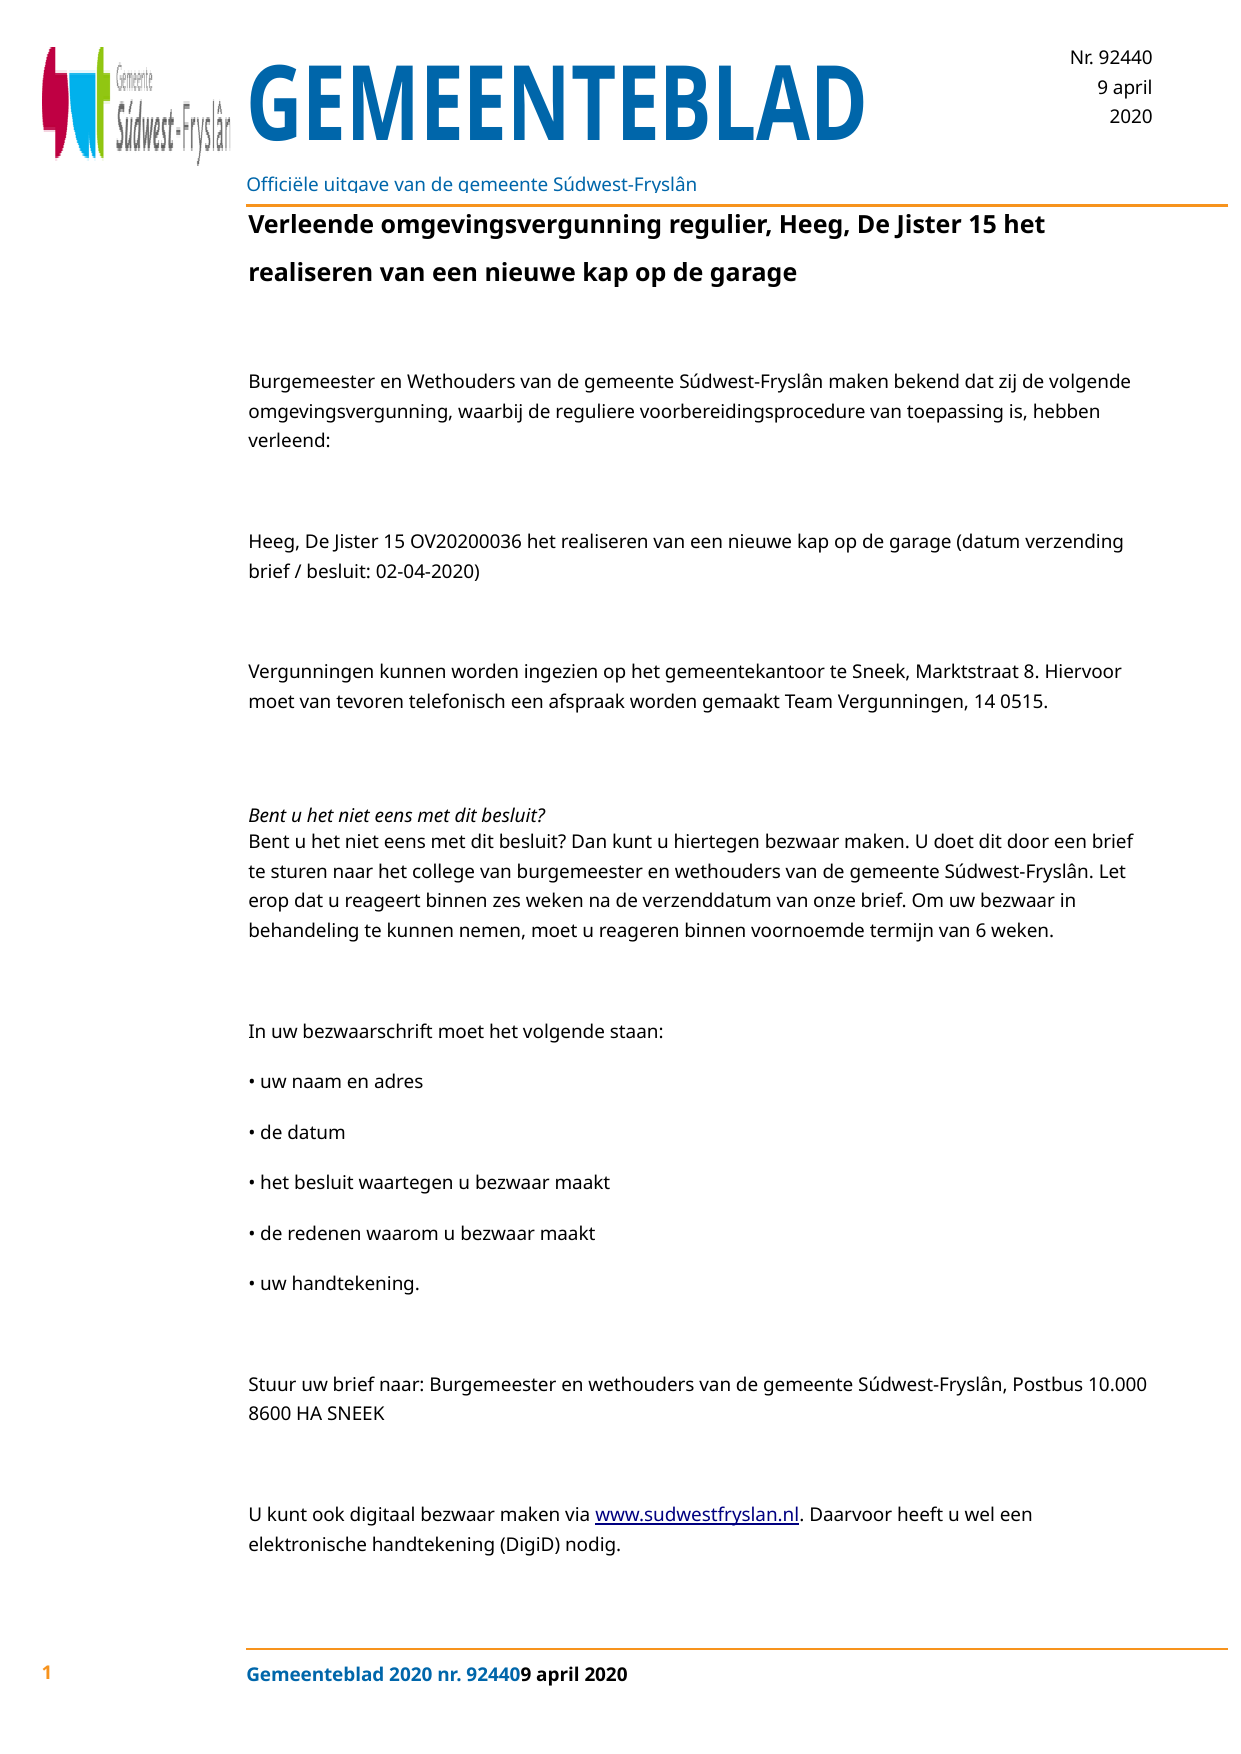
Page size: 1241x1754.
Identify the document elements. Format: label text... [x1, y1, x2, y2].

text In uw bezwaarschrift moet het volgende staan: [248, 1018, 1152, 1044]
text Burgemeester en Wethouders van de gemeente Súdwest-Fryslân maken bekend dat zij de volgende omgevingsvergunning, waarbij de reguliere voorbereidingsprocedure van toepassing is, hebben verleend: [248, 368, 1152, 453]
text Bent u het niet eens met dit besluit? Dan kunt u hiertegen bezwaar maken. U doet dit door een brief te sturen naar het college van burgemeester en wethouders van de gemeente Súdwest-Fryslân. Let erop dat u reageert binnen zes weken na de verzenddatum van onze brief. Om uw bezwaar in behandeling te kunnen nemen, moet u reageren binnen voornoemde termijn van 6 weken. [248, 828, 1152, 943]
text Verleende omgevingsvergunning regulier, Heeg, De Jister 15 het realiseren van een nieuwe kap op de garage [248, 207, 1152, 288]
text Heeg, De Jister 15 OV20200036 het realiseren van een nieuwe kap op de garage (datum verzending brief / besluit: 02-04-2020) [248, 528, 1152, 584]
text Stuur uw brief naar: Burgemeester en wethouders van de gemeente Súdwest-Fryslân, Postbus 10.000 8600 HA SNEEK [248, 1371, 1152, 1426]
text U kunt ook digitaal bezwaar maken via www.sudwestfryslan.nl. Daarvoor heeft u wel een elektronische handtekening (DigiD) nodig. [248, 1501, 1152, 1557]
text Bent u het niet eens met dit besluit? [248, 803, 1152, 828]
picture [41, 47, 231, 172]
text Vergunningen kunnen worden ingezien op het gemeentekantoor te Sneek, Marktstraat 8. Hiervoor moet van tevoren telefonisch een afspraak worden gemaakt Team Vergunningen, 14 0515. [248, 659, 1152, 714]
text • de datum [248, 1119, 1152, 1144]
text • uw naam en adres [248, 1068, 1152, 1094]
text • het besluit waartegen u bezwaar maakt [248, 1169, 1152, 1195]
text • uw handtekening. [248, 1270, 1152, 1296]
text • de redenen waarom u bezwaar maakt [248, 1220, 1152, 1245]
